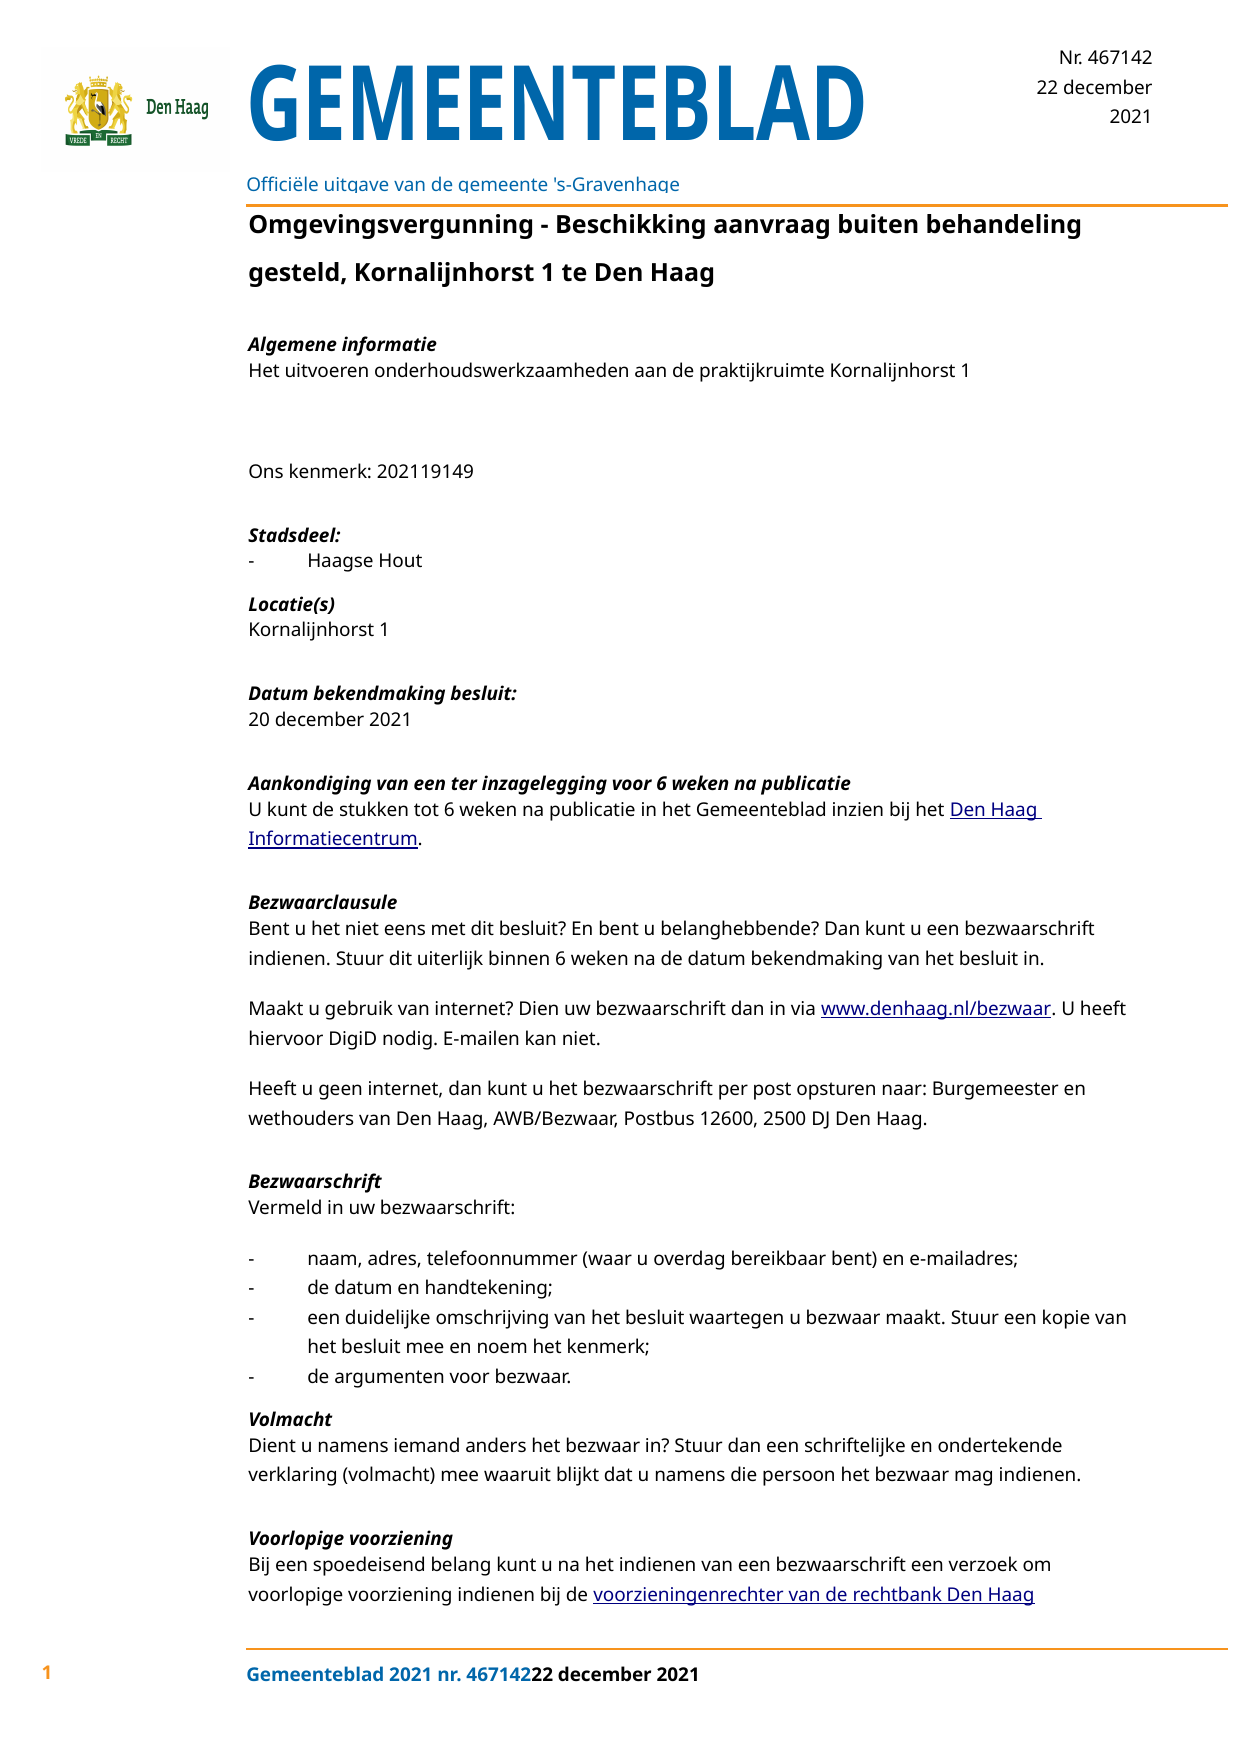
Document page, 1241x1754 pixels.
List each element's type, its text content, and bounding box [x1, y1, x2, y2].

picture [41, 47, 231, 172]
text Bezwaarclausule [248, 889, 1152, 915]
text Voorlopige voorziening [248, 1526, 1152, 1551]
text Locatie(s) [248, 591, 1152, 617]
text Dient u namens iemand anders het bezwaar in? Stuur dan een schriftelijke en ondertekende verklaring (volmacht) mee waaruit blijkt dat u namens die persoon het bezwaar mag indienen. [248, 1432, 1152, 1487]
text Bezwaarschrift [248, 1169, 1152, 1194]
text Het uitvoeren onderhoudswerkzaamheden aan de praktijkruimte Kornalijnhorst 1 [248, 357, 1152, 383]
text Algemene informatie [248, 331, 1152, 357]
list Haagse Hout [248, 548, 1152, 573]
text Datum bekendmaking besluit: [248, 681, 1152, 706]
text Volmacht [248, 1406, 1152, 1432]
text Omgevingsvergunning - Beschikking aanvraag buiten behandeling gesteld, Kornalijnhorst 1 te Den Haag [248, 207, 1152, 288]
text Kornalijnhorst 1 [248, 617, 1152, 642]
text Vermeld in uw bezwaarschrift: [248, 1194, 1152, 1220]
list naam, adres, telefoonnummer (waar u overdag bereikbaar bent) en e-mailadres; [248, 1245, 1152, 1271]
list een duidelijke omschrijving van het besluit waartegen u bezwaar maakt. Stuur een kopie van het besluit mee en noem het kenmerk; [248, 1304, 1152, 1359]
text Maakt u gebruik van internet? Dien uw bezwaarschrift dan in via www.denhaag.nl/bezwaar. U heeft hiervoor DigiD nodig. E-mailen kan niet. [248, 995, 1152, 1051]
text 20 december 2021 [248, 706, 1152, 732]
text Aankondiging van een ter inzagelegging voor 6 weken na publicatie [248, 770, 1152, 796]
text Ons kenmerk: 202119149 [248, 458, 1152, 484]
text U kunt de stukken tot 6 weken na publicatie in het Gemeenteblad inzien bij het Den Haag Informatiecentrum. [248, 796, 1152, 851]
text Bent u het niet eens met dit besluit? En bent u belanghebbende? Dan kunt u een bezwaarschrift indienen. Stuur dit uiterlijk binnen 6 weken na de datum bekendmaking van het besluit in. [248, 915, 1152, 971]
list de argumenten voor bezwaar. [248, 1363, 1152, 1389]
text Stadsdeel: [248, 522, 1152, 548]
list de datum en handtekening; [248, 1274, 1152, 1300]
text Heeft u geen internet, dan kunt u het bezwaarschrift per post opsturen naar: Burgemeester en wethouders van Den Haag, AWB/Bezwaar, Postbus 12600, 2500 DJ Den Haag. [248, 1075, 1152, 1131]
text Bij een spoedeisend belang kunt u na het indienen van een bezwaarschrift een verzoek om voorlopige voorziening indienen bij de voorzieningenrechter van de rechtbank Den Haag [248, 1551, 1152, 1607]
